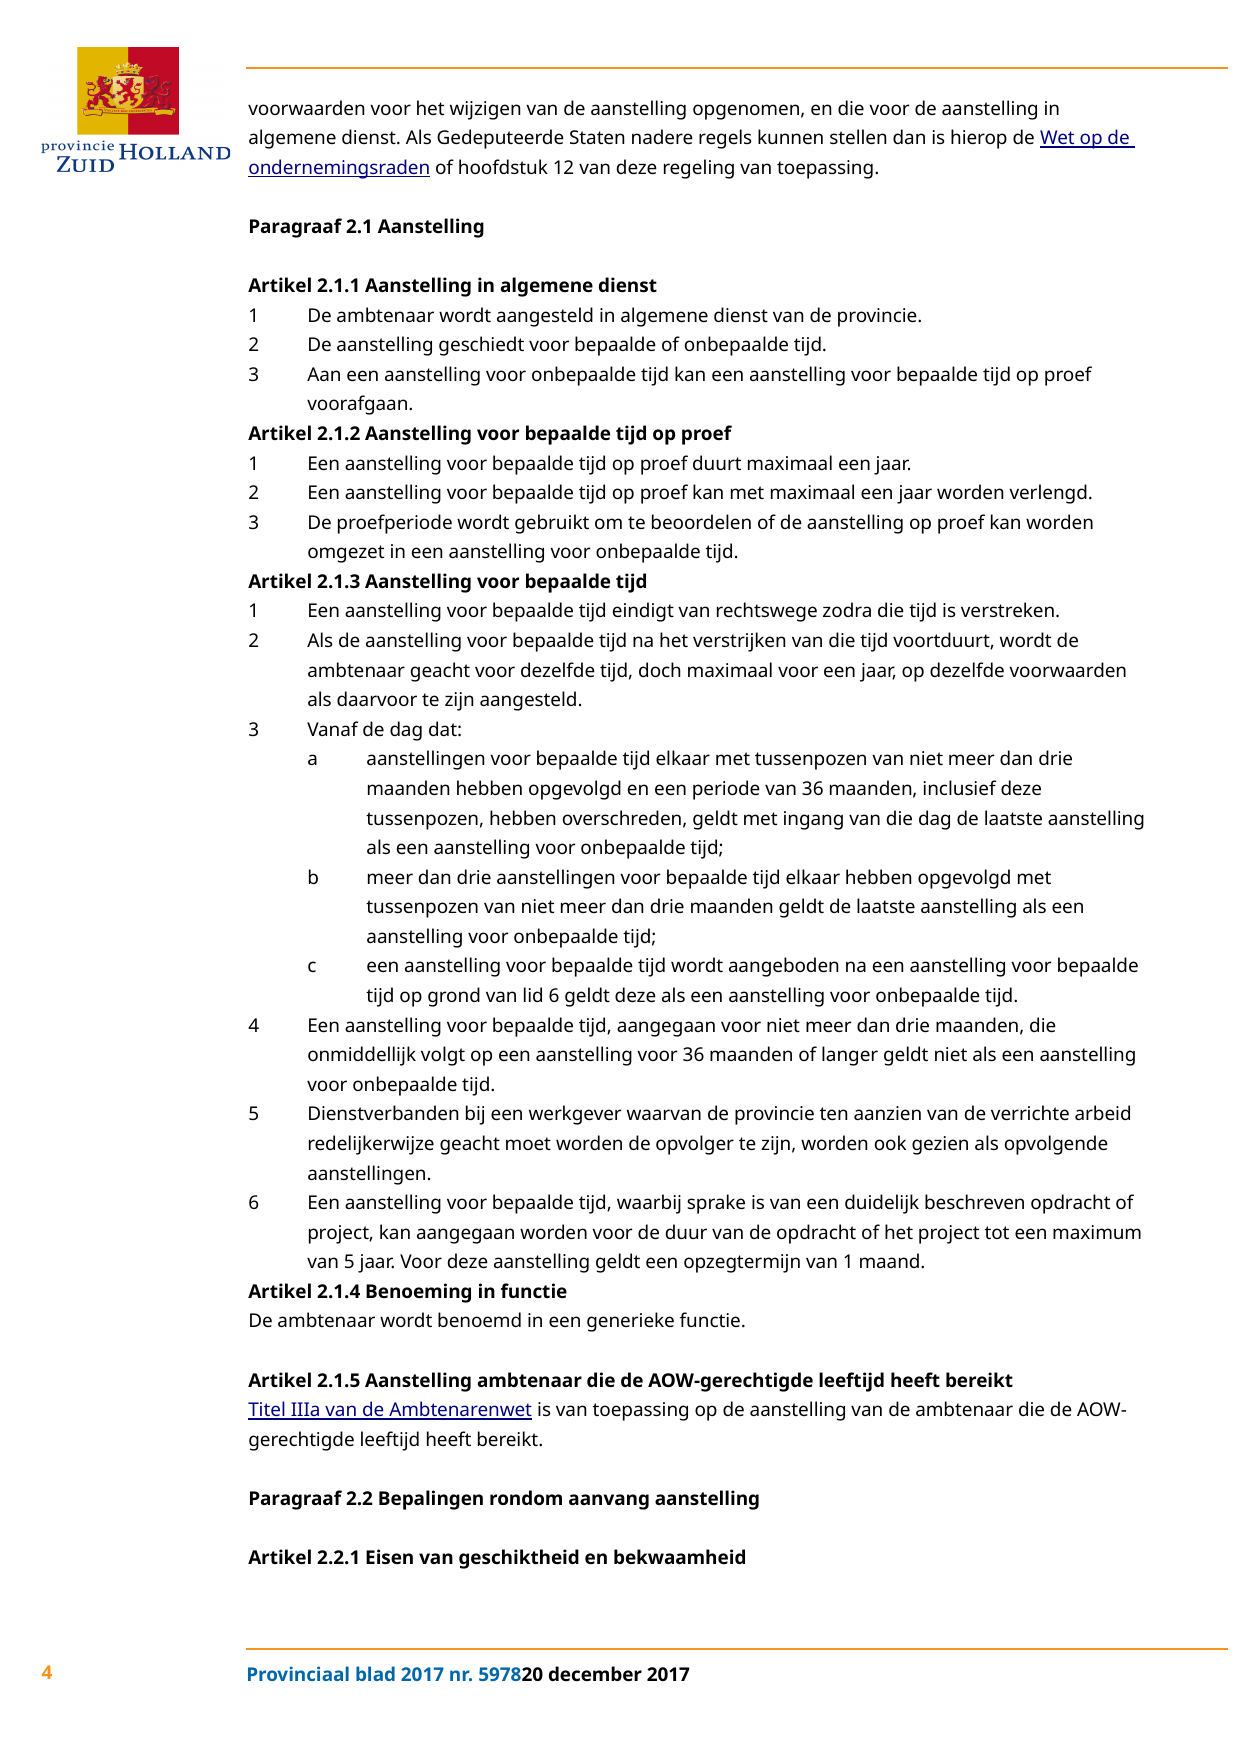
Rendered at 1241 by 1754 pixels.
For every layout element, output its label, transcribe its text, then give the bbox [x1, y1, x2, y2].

list De aanstelling geschiedt voor bepaalde of onbepaalde tijd. [248, 331, 1152, 357]
list Een aanstelling voor bepaalde tijd, aangegaan voor niet meer dan drie maanden, die onmiddellijk volgt op een aanstelling voor 36 maanden of langer geldt niet als een aanstelling voor onbepaalde tijd. [248, 1012, 1152, 1097]
list een aanstelling voor bepaalde tijd wordt aangeboden na een aanstelling voor bepaalde tijd op grond van lid 6 geldt deze als een aanstelling voor onbepaalde tijd. [307, 953, 1152, 1008]
list Een aanstelling voor bepaalde tijd op proef kan met maximaal een jaar worden verlengd. [248, 479, 1152, 505]
text Artikel 2.1.4 Benoeming in functie [248, 1278, 1152, 1304]
list Een aanstelling voor bepaalde tijd eindigt van rechtswege zodra die tijd is verstreken. [248, 598, 1152, 623]
text Artikel 2.2.1 Eisen van geschiktheid en bekwaamheid [248, 1544, 1152, 1570]
text voorwaarden voor het wijzigen van de aanstelling opgenomen, en die voor de aanstelling in algemene dienst. Als Gedeputeerde Staten nadere regels kunnen stellen dan is hierop de Wet op de ondernemingsraden of hoofdstuk 12 van deze regeling van toepassing. [248, 95, 1152, 180]
list meer dan drie aanstellingen voor bepaalde tijd elkaar hebben opgevolgd met tussenpozen van niet meer dan drie maanden geldt de laatste aanstelling als een aanstelling voor onbepaalde tijd; [307, 864, 1152, 949]
text Artikel 2.1.2 Aanstelling voor bepaalde tijd op proef [248, 420, 1152, 446]
picture [41, 47, 231, 172]
list Dienstverbanden bij een werkgever waarvan de provincie ten aanzien van de verrichte arbeid redelijkerwijze geacht moet worden de opvolger te zijn, worden ook gezien als opvolgende aanstellingen. [248, 1101, 1152, 1186]
text Artikel 2.1.3 Aanstelling voor bepaalde tijd [248, 568, 1152, 594]
list Een aanstelling voor bepaalde tijd, waarbij sprake is van een duidelijk beschreven opdracht of project, kan aangegaan worden voor de duur van de opdracht of het project tot een maximum van 5 jaar. Voor deze aanstelling geldt een opzegtermijn van 1 maand. [248, 1189, 1152, 1274]
list Een aanstelling voor bepaalde tijd op proef duurt maximaal een jaar. [248, 450, 1152, 476]
list De ambtenaar wordt aangesteld in algemene dienst van de provincie. [248, 302, 1152, 328]
list De proefperiode wordt gebruikt om te beoordelen of de aanstelling op proef kan worden omgezet in een aanstelling voor onbepaalde tijd. [248, 509, 1152, 564]
list Als de aanstelling voor bepaalde tijd na het verstrijken van die tijd voortduurt, wordt de ambtenaar geacht voor dezelfde tijd, doch maximaal voor een jaar, op dezelfde voorwaarden als daarvoor te zijn aangesteld. [248, 627, 1152, 712]
text Artikel 2.1.1 Aanstelling in algemene dienst [248, 272, 1152, 298]
text Artikel 2.1.5 Aanstelling ambtenaar die de AOW-gerechtigde leeftijd heeft bereikt [248, 1367, 1152, 1393]
text Titel IIIa van de Ambtenarenwet is van toepassing op de aanstelling van de ambtenaar die de AOW-gerechtigde leeftijd heeft bereikt. [248, 1396, 1152, 1452]
list Aan een aanstelling voor onbepaalde tijd kan een aanstelling voor bepaalde tijd op proef voorafgaan. [248, 361, 1152, 416]
text Paragraaf 2.1 Aanstelling [248, 213, 1152, 239]
text Paragraaf 2.2 Bepalingen rondom aanvang aanstelling [248, 1485, 1152, 1511]
list Vanaf de dag dat: [248, 716, 1152, 742]
text De ambtenaar wordt benoemd in een generieke functie. [248, 1308, 1152, 1333]
list aanstellingen voor bepaalde tijd elkaar met tussenpozen van niet meer dan drie maanden hebben opgevolgd en een periode van 36 maanden, inclusief deze tussenpozen, hebben overschreden, geldt met ingang van die dag de laatste aanstelling als een aanstelling voor onbepaalde tijd; [307, 746, 1152, 860]
